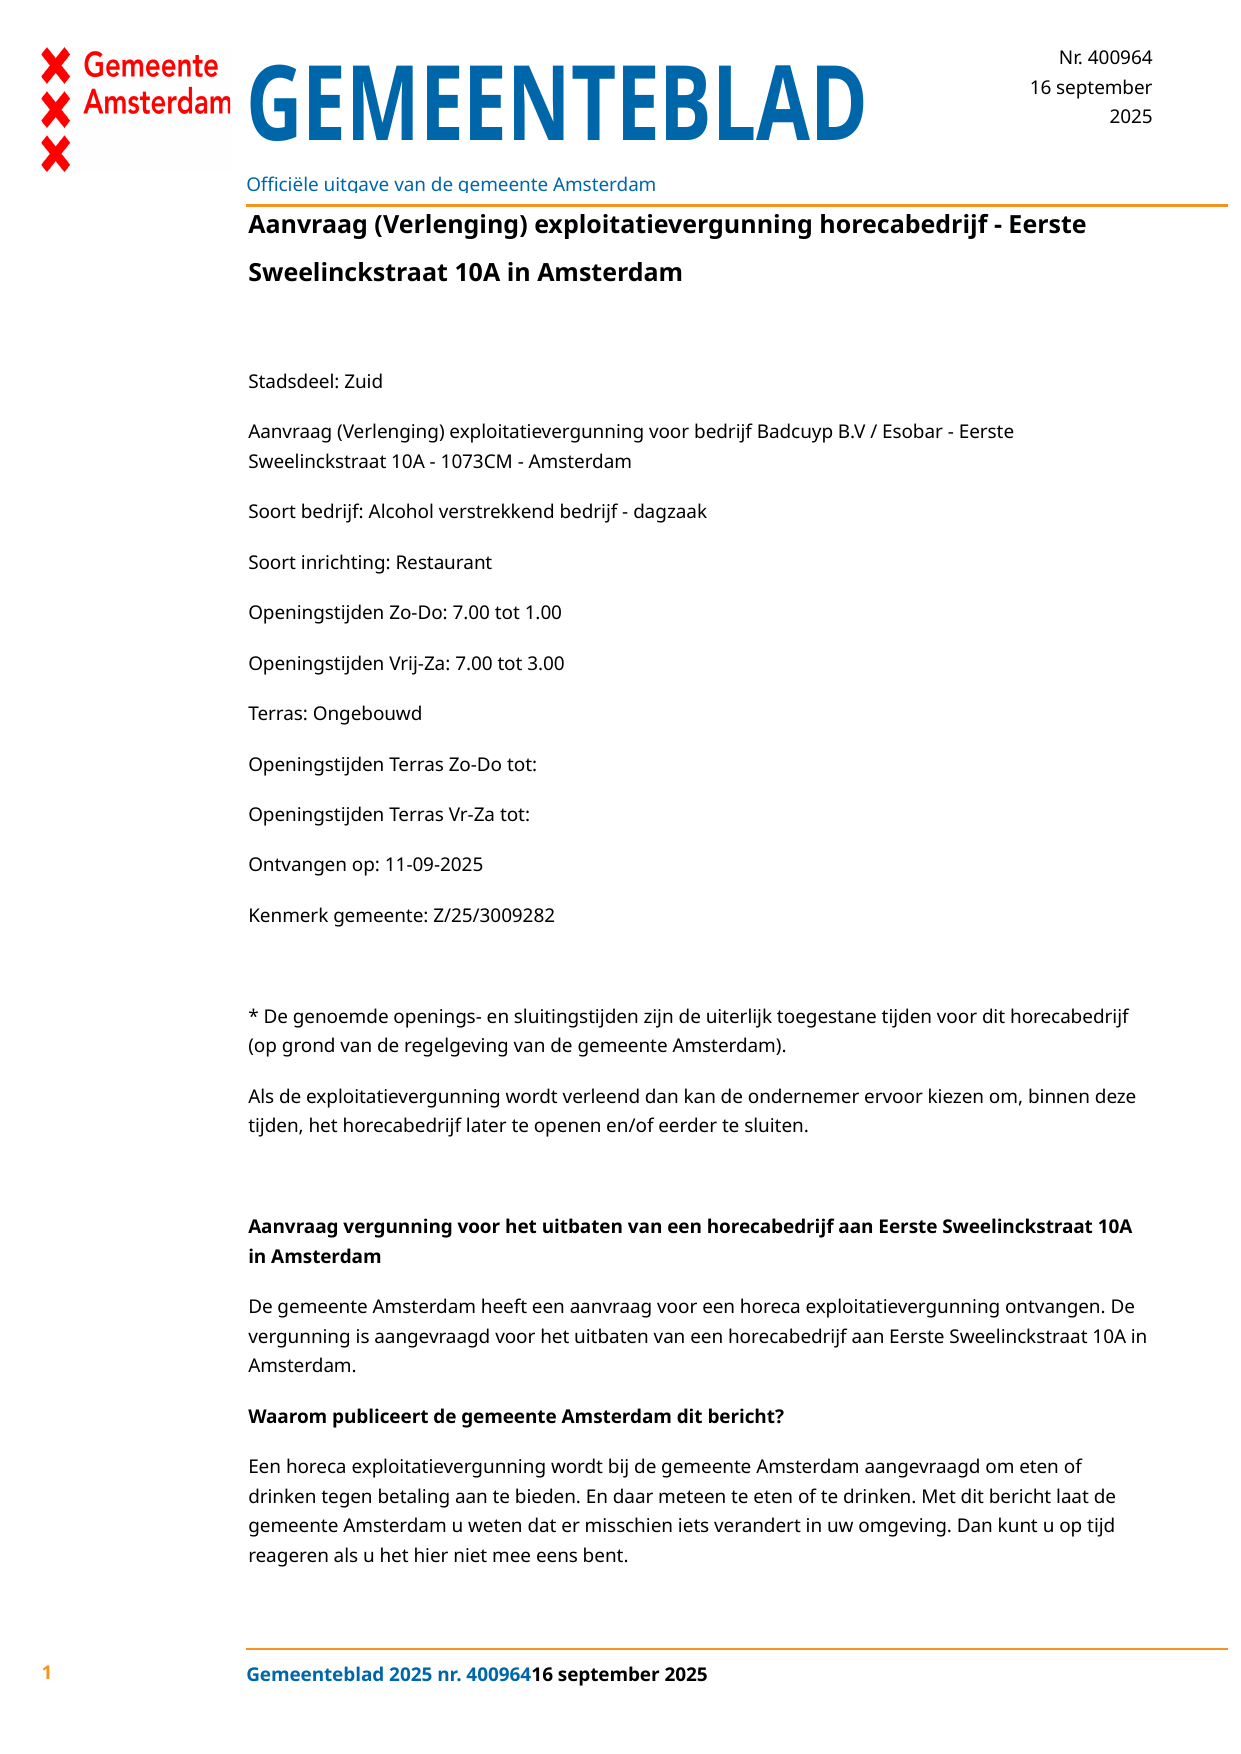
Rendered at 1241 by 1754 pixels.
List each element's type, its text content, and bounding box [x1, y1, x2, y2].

text Openingstijden Vrij-Za: 7.00 tot 3.00 [248, 650, 1152, 676]
text Ontvangen op: 11-09-2025 [248, 852, 1152, 877]
text Terras: Ongebouwd [248, 700, 1152, 726]
text Als de exploitatievergunning wordt verleend dan kan de ondernemer ervoor kiezen om, binnen deze tijden, het horecabedrijf later te openen en/of eerder te sluiten. [248, 1083, 1152, 1138]
text Aanvraag (Verlenging) exploitatievergunning horecabedrijf - Eerste Sweelinckstraat 10A in Amsterdam [248, 207, 1152, 288]
text Kenmerk gemeente: Z/25/3009282 [248, 902, 1152, 928]
text * De genoemde openings- en sluitingstijden zijn de uiterlijk toegestane tijden voor dit horecabedrijf (op grond van de regelgeving van de gemeente Amsterdam). [248, 1003, 1152, 1058]
text Een horeca exploitatievergunning wordt bij de gemeente Amsterdam aangevraagd om eten of drinken tegen betaling aan te bieden. En daar meteen te eten of te drinken. Met dit bericht laat de gemeente Amsterdam u weten dat er misschien iets verandert in uw omgeving. Dan kunt u op tijd reageren als u het hier niet mee eens bent. [248, 1453, 1152, 1568]
text Aanvraag vergunning voor het uitbaten van een horecabedrijf aan Eerste Sweelinckstraat 10A in Amsterdam [248, 1213, 1152, 1269]
text Openingstijden Zo-Do: 7.00 tot 1.00 [248, 599, 1152, 625]
text De gemeente Amsterdam heeft een aanvraag voor een horeca exploitatievergunning ontvangen. De vergunning is aangevraagd voor het uitbaten van een horecabedrijf aan Eerste Sweelinckstraat 10A in Amsterdam. [248, 1293, 1152, 1378]
text Stadsdeel: Zuid [248, 368, 1152, 394]
text Aanvraag (Verlenging) exploitatievergunning voor bedrijf Badcuyp B.V / Esobar - Eerste Sweelinckstraat 10A - 1073CM - Amsterdam [248, 419, 1152, 474]
text Waarom publiceert de gemeente Amsterdam dit bericht? [248, 1403, 1152, 1429]
picture [41, 47, 231, 172]
text Openingstijden Terras Vr-Za tot: [248, 801, 1152, 827]
text Soort bedrijf: Alcohol verstrekkend bedrijf - dagzaak [248, 499, 1152, 524]
text Openingstijden Terras Zo-Do tot: [248, 751, 1152, 777]
text Soort inrichting: Restaurant [248, 549, 1152, 575]
